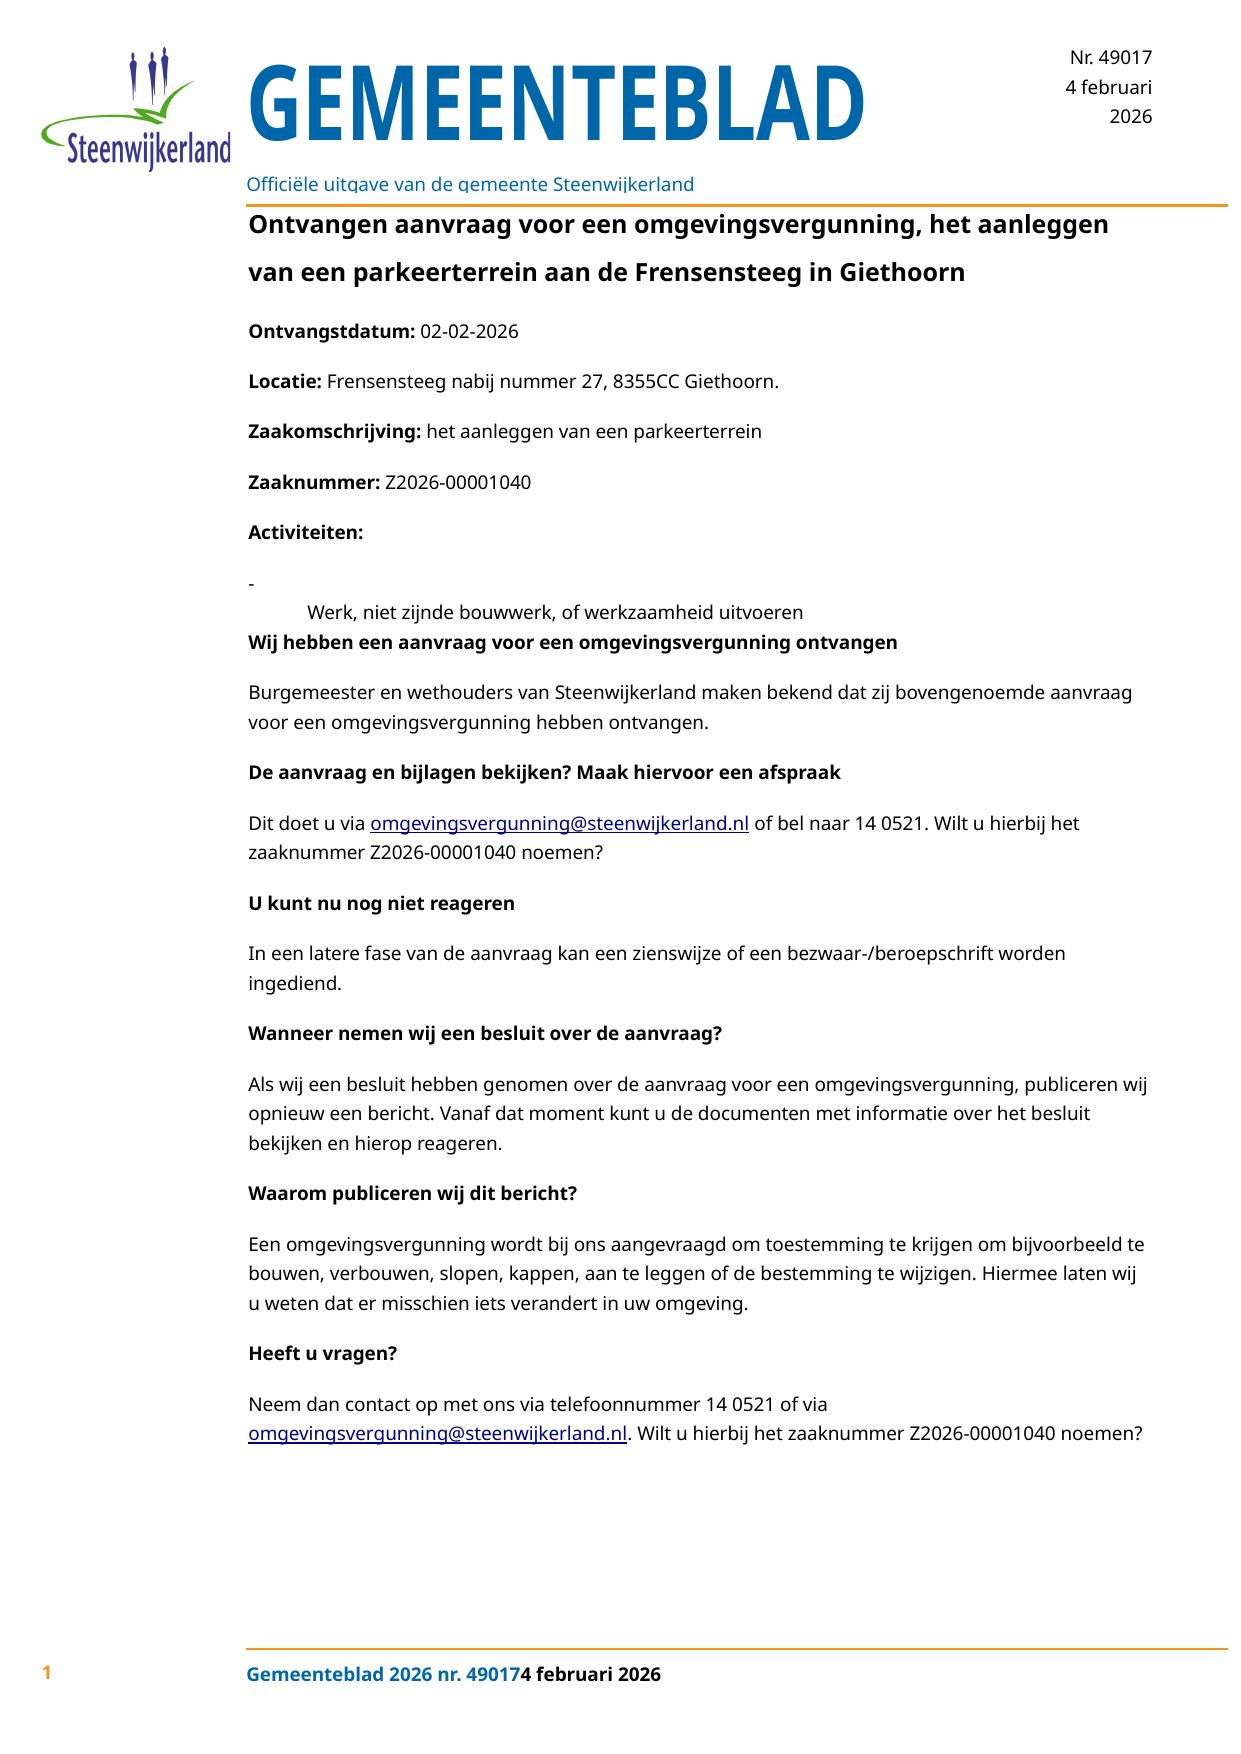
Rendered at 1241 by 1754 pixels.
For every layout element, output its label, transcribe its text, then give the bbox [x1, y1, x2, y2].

text Activiteiten: [248, 519, 1152, 545]
text De aanvraag en bijlagen bekijken? Maak hiervoor een afspraak [248, 759, 1152, 785]
text Zaakomschrijving: het aanleggen van een parkeerterrein [248, 419, 1152, 444]
text Wanneer nemen wij een besluit over de aanvraag? [248, 1020, 1152, 1046]
text Als wij een besluit hebben genomen over de aanvraag voor een omgevingsvergunning, publiceren wij opnieuw een bericht. Vanaf dat moment kunt u de documenten met informatie over het besluit bekijken en hierop reageren. [248, 1071, 1152, 1156]
text Heeft u vragen? [248, 1340, 1152, 1366]
text Ontvangen aanvraag voor een omgevingsvergunning, het aanleggen van een parkeerterrein aan de Frensensteeg in Giethoorn [248, 207, 1152, 288]
text U kunt nu nog niet reageren [248, 890, 1152, 916]
text In een latere fase van de aanvraag kan een zienswijze of een bezwaar-/beroepschrift worden ingediend. [248, 940, 1152, 996]
text Neem dan contact op met ons via telefoonnummer 14 0521 of via omgevingsvergunning@steenwijkerland.nl. Wilt u hierbij het zaaknummer Z2026-00001040 noemen? [248, 1391, 1152, 1446]
picture [41, 47, 231, 172]
text Waarom publiceren wij dit bericht? [248, 1180, 1152, 1206]
text Een omgevingsvergunning wordt bij ons aangevraagd om toestemming te krijgen om bijvoorbeeld te bouwen, verbouwen, slopen, kappen, aan te leggen of de bestemming te wijzigen. Hiermee laten wij u weten dat er misschien iets verandert in uw omgeving. [248, 1231, 1152, 1316]
text Wij hebben een aanvraag voor een omgevingsvergunning ontvangen [248, 629, 1152, 655]
text Locatie: Frensensteeg nabij nummer 27, 8355CC Giethoorn. [248, 368, 1152, 394]
list Werk, niet zijnde bouwwerk, of werkzaamheid uitvoeren [248, 599, 1152, 625]
text Dit doet u via omgevingsvergunning@steenwijkerland.nl of bel naar 14 0521. Wilt u hierbij het zaaknummer Z2026-00001040 noemen? [248, 810, 1152, 865]
text Zaaknummer: Z2026-00001040 [248, 469, 1152, 495]
text Ontvangstdatum: 02-02-2026 [248, 318, 1152, 344]
text Burgemeester en wethouders van Steenwijkerland maken bekend dat zij bovengenoemde aanvraag voor een omgevingsvergunning hebben ontvangen. [248, 679, 1152, 735]
